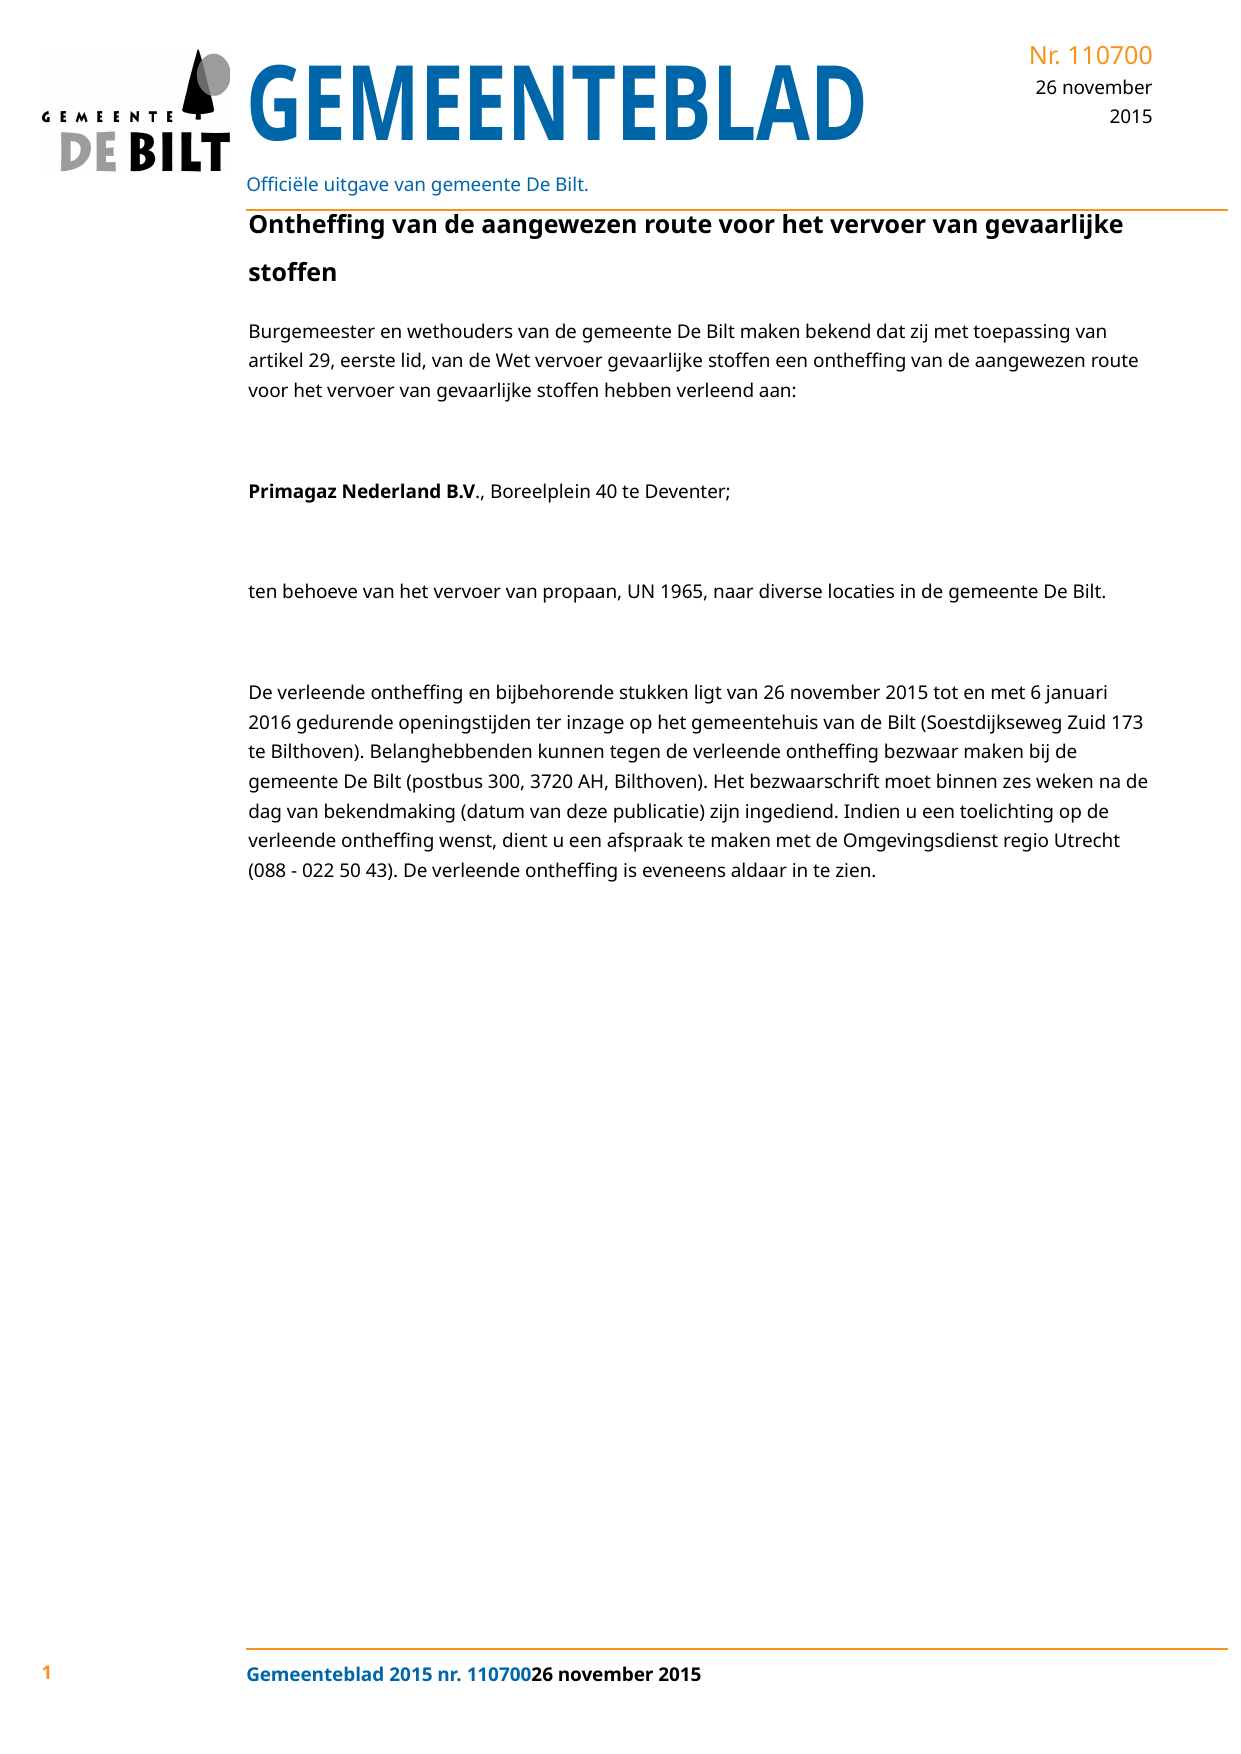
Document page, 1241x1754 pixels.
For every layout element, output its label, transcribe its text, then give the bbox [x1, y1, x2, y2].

text Primagaz Nederland B.V., Boreelplein 40 te Deventer; [248, 478, 1152, 504]
picture [41, 47, 231, 172]
text ten behoeve van het vervoer van propaan, UN 1965, naar diverse locaties in de gemeente De Bilt. [248, 579, 1152, 604]
text Burgemeester en wethouders van de gemeente De Bilt maken bekend dat zij met toepassing van artikel 29, eerste lid, van de Wet vervoer gevaarlijke stoffen een ontheffing van de aangewezen route voor het vervoer van gevaarlijke stoffen hebben verleend aan: [248, 318, 1152, 403]
text De verleende ontheffing en bijbehorende stukken ligt van 26 november 2015 tot en met 6 januari 2016 gedurende openingstijden ter inzage op het gemeentehuis van de Bilt (Soestdijkseweg Zuid 173 te Bilthoven). Belanghebbenden kunnen tegen de verleende ontheffing bezwaar maken bij de gemeente De Bilt (postbus 300, 3720 AH, Bilthoven). Het bezwaarschrift moet binnen zes weken na de dag van bekendmaking (datum van deze publicatie) zijn ingediend. Indien u een toelichting op de verleende ontheffing wenst, dient u een afspraak te maken met de Omgevingsdienst regio Utrecht (088 - 022 50 43). De verleende ontheffing is eveneens aldaar in te zien. [248, 679, 1152, 883]
text Ontheffing van de aangewezen route voor het vervoer van gevaarlijke stoffen [248, 211, 1152, 288]
